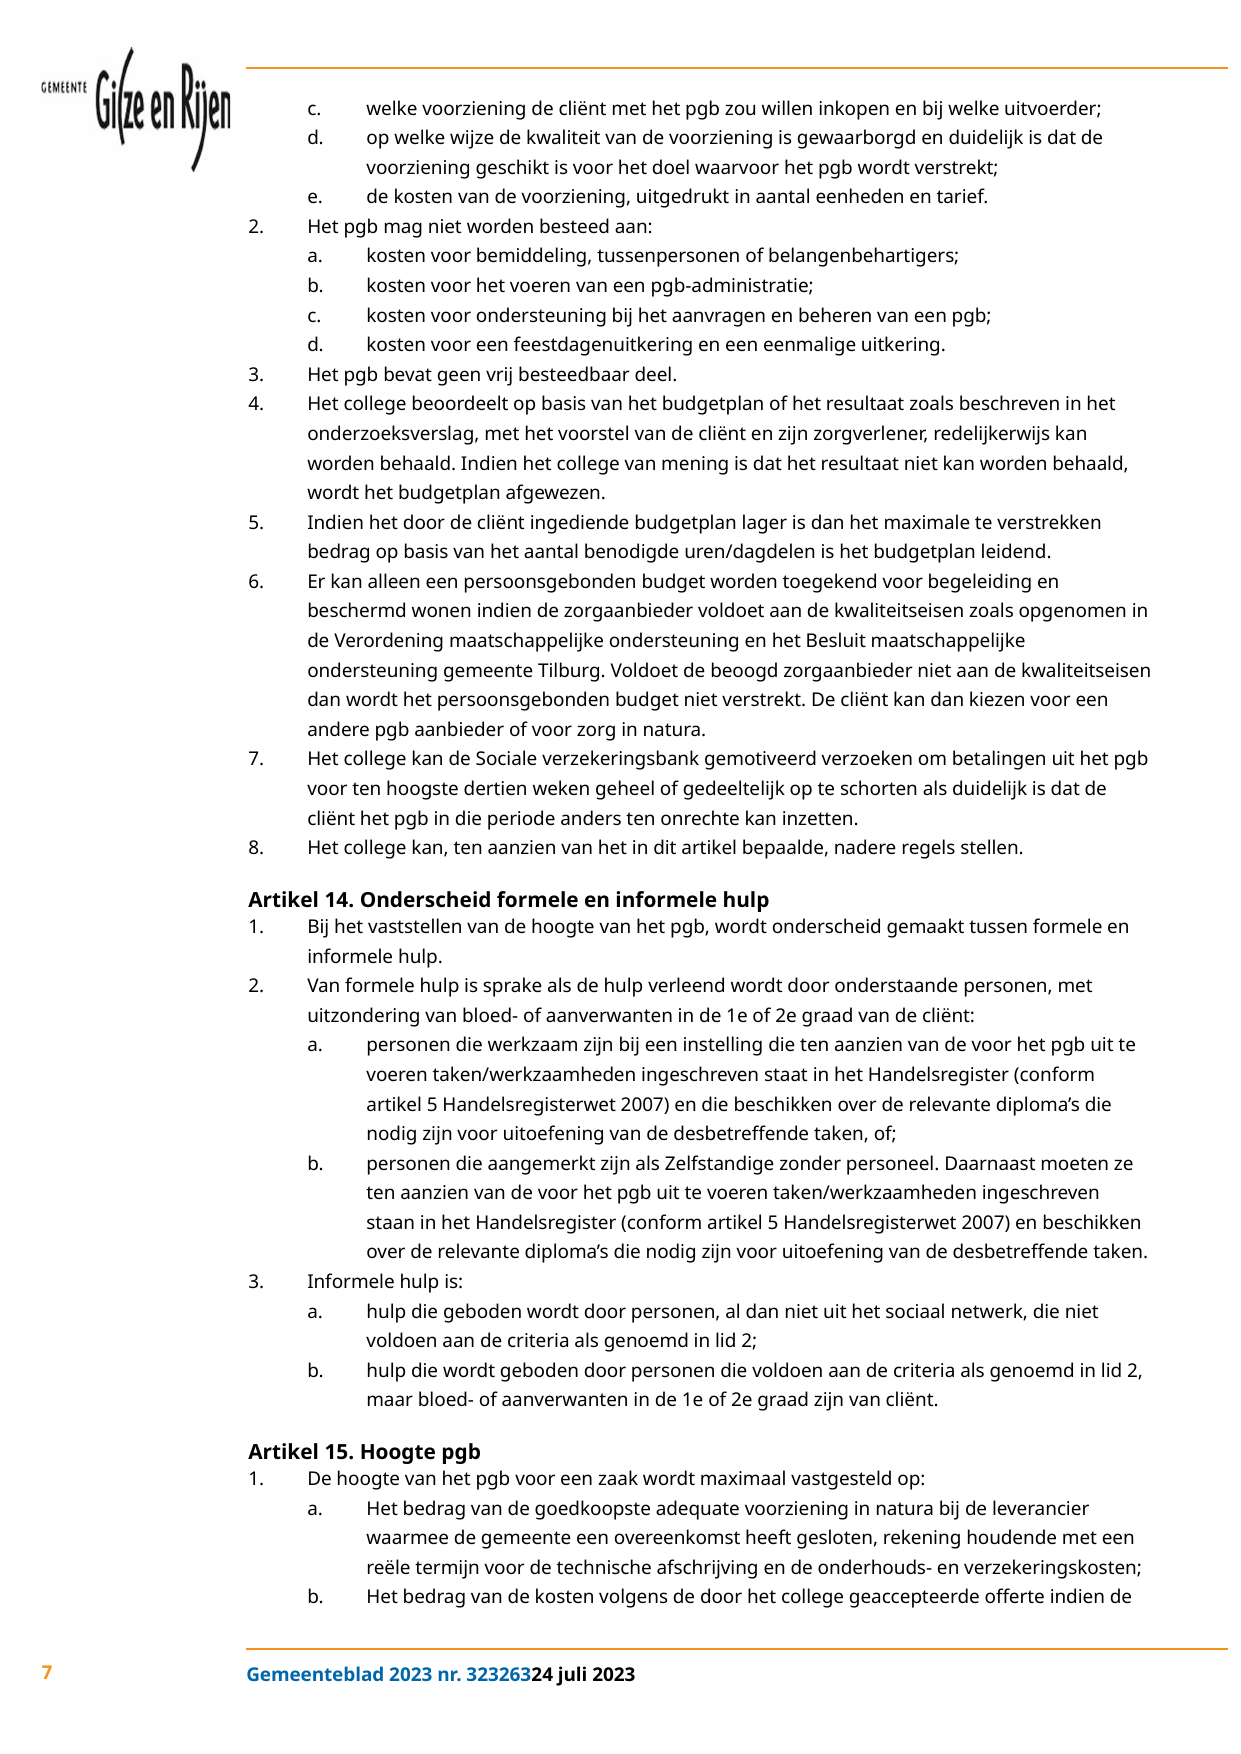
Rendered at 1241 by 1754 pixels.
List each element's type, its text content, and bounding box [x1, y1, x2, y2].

list Het college kan de Sociale verzekeringsbank gemotiveerd verzoeken om betalingen uit het pgb voor ten hoogste dertien weken geheel of gedeeltelijk op te schorten als duidelijk is dat de cliënt het pgb in die periode anders ten onrechte kan inzetten. [248, 746, 1152, 831]
list hulp die wordt geboden door personen die voldoen aan de criteria als genoemd in lid 2, maar bloed- of aanverwanten in de 1e of 2e graad zijn van cliënt. [307, 1357, 1152, 1412]
list Het college kan, ten aanzien van het in dit artikel bepaalde, nadere regels stellen. [248, 834, 1152, 860]
list Er kan alleen een persoonsgebonden budget worden toegekend voor begeleiding en beschermd wonen indien de zorgaanbieder voldoet aan de kwaliteitseisen zoals opgenomen in de Verordening maatschappelijke ondersteuning en het Besluit maatschappelijke ondersteuning gemeente Tilburg. Voldoet de beoogd zorgaanbieder niet aan de kwaliteitseisen dan wordt het persoonsgebonden budget niet verstrekt. De cliënt kan dan kiezen voor een andere pgb aanbieder of voor zorg in natura. [248, 568, 1152, 742]
list op welke wijze de kwaliteit van de voorziening is gewaarborgd en duidelijk is dat de voorziening geschikt is voor het doel waarvoor het pgb wordt verstrekt; [307, 124, 1152, 180]
list Het pgb bevat geen vrij besteedbaar deel. [248, 361, 1152, 387]
text Artikel 15. Hoogte pgb [248, 1437, 1152, 1465]
list de kosten van de voorziening, uitgedrukt in aantal eenheden en tarief. [307, 183, 1152, 209]
list kosten voor ondersteuning bij het aanvragen en beheren van een pgb; [307, 302, 1152, 328]
list Het pgb mag niet worden besteed aan: [248, 213, 1152, 239]
list Het bedrag van de kosten volgens de door het college geaccepteerde offerte indien de [307, 1584, 1152, 1609]
list Indien het door de cliënt ingediende budgetplan lager is dan het maximale te verstrekken bedrag op basis van het aantal benodigde uren/dagdelen is het budgetplan leidend. [248, 509, 1152, 564]
list personen die aangemerkt zijn als Zelfstandige zonder personeel. Daarnaast moeten ze ten aanzien van de voor het pgb uit te voeren taken/werkzaamheden ingeschreven staan in het Handelsregister (conform artikel 5 Handelsregisterwet 2007) en beschikken over de relevante diploma’s die nodig zijn voor uitoefening van de desbetreffende taken. [307, 1150, 1152, 1264]
list Bij het vaststellen van de hoogte van het pgb, wordt onderscheid gemaakt tussen formele en informele hulp. [248, 913, 1152, 968]
list kosten voor bemiddeling, tussenpersonen of belangenbehartigers; [307, 243, 1152, 268]
list kosten voor een feestdagenuitkering en een eenmalige uitkering. [307, 331, 1152, 357]
list Het bedrag van de goedkoopste adequate voorziening in natura bij de leverancier waarmee de gemeente een overeenkomst heeft gesloten, rekening houdende met een reële termijn voor de technische afschrijving en de onderhouds- en verzekeringskosten; [307, 1495, 1152, 1580]
picture [41, 47, 231, 172]
list Informele hulp is: [248, 1268, 1152, 1294]
list Het college beoordeelt op basis van het budgetplan of het resultaat zoals beschreven in het onderzoeksverslag, met het voorstel van de cliënt en zijn zorgverlener, redelijkerwijs kan worden behaald. Indien het college van mening is dat het resultaat niet kan worden behaald, wordt het budgetplan afgewezen. [248, 391, 1152, 505]
list personen die werkzaam zijn bij een instelling die ten aanzien van de voor het pgb uit te voeren taken/werkzaamheden ingeschreven staat in het Handelsregister (conform artikel 5 Handelsregisterwet 2007) en die beschikken over de relevante diploma’s die nodig zijn voor uitoefening van de desbetreffende taken, of; [307, 1032, 1152, 1146]
list kosten voor het voeren van een pgb-administratie; [307, 272, 1152, 298]
text Artikel 14. Onderscheid formele en informele hulp [248, 885, 1152, 913]
list Van formele hulp is sprake als de hulp verleend wordt door onderstaande personen, met uitzondering van bloed- of aanverwanten in de 1e of 2e graad van de cliënt: [248, 972, 1152, 1028]
list welke voorziening de cliënt met het pgb zou willen inkopen en bij welke uitvoerder; [307, 95, 1152, 121]
list hulp die geboden wordt door personen, al dan niet uit het sociaal netwerk, die niet voldoen aan de criteria als genoemd in lid 2; [307, 1298, 1152, 1353]
list De hoogte van het pgb voor een zaak wordt maximaal vastgesteld op: [248, 1465, 1152, 1491]
